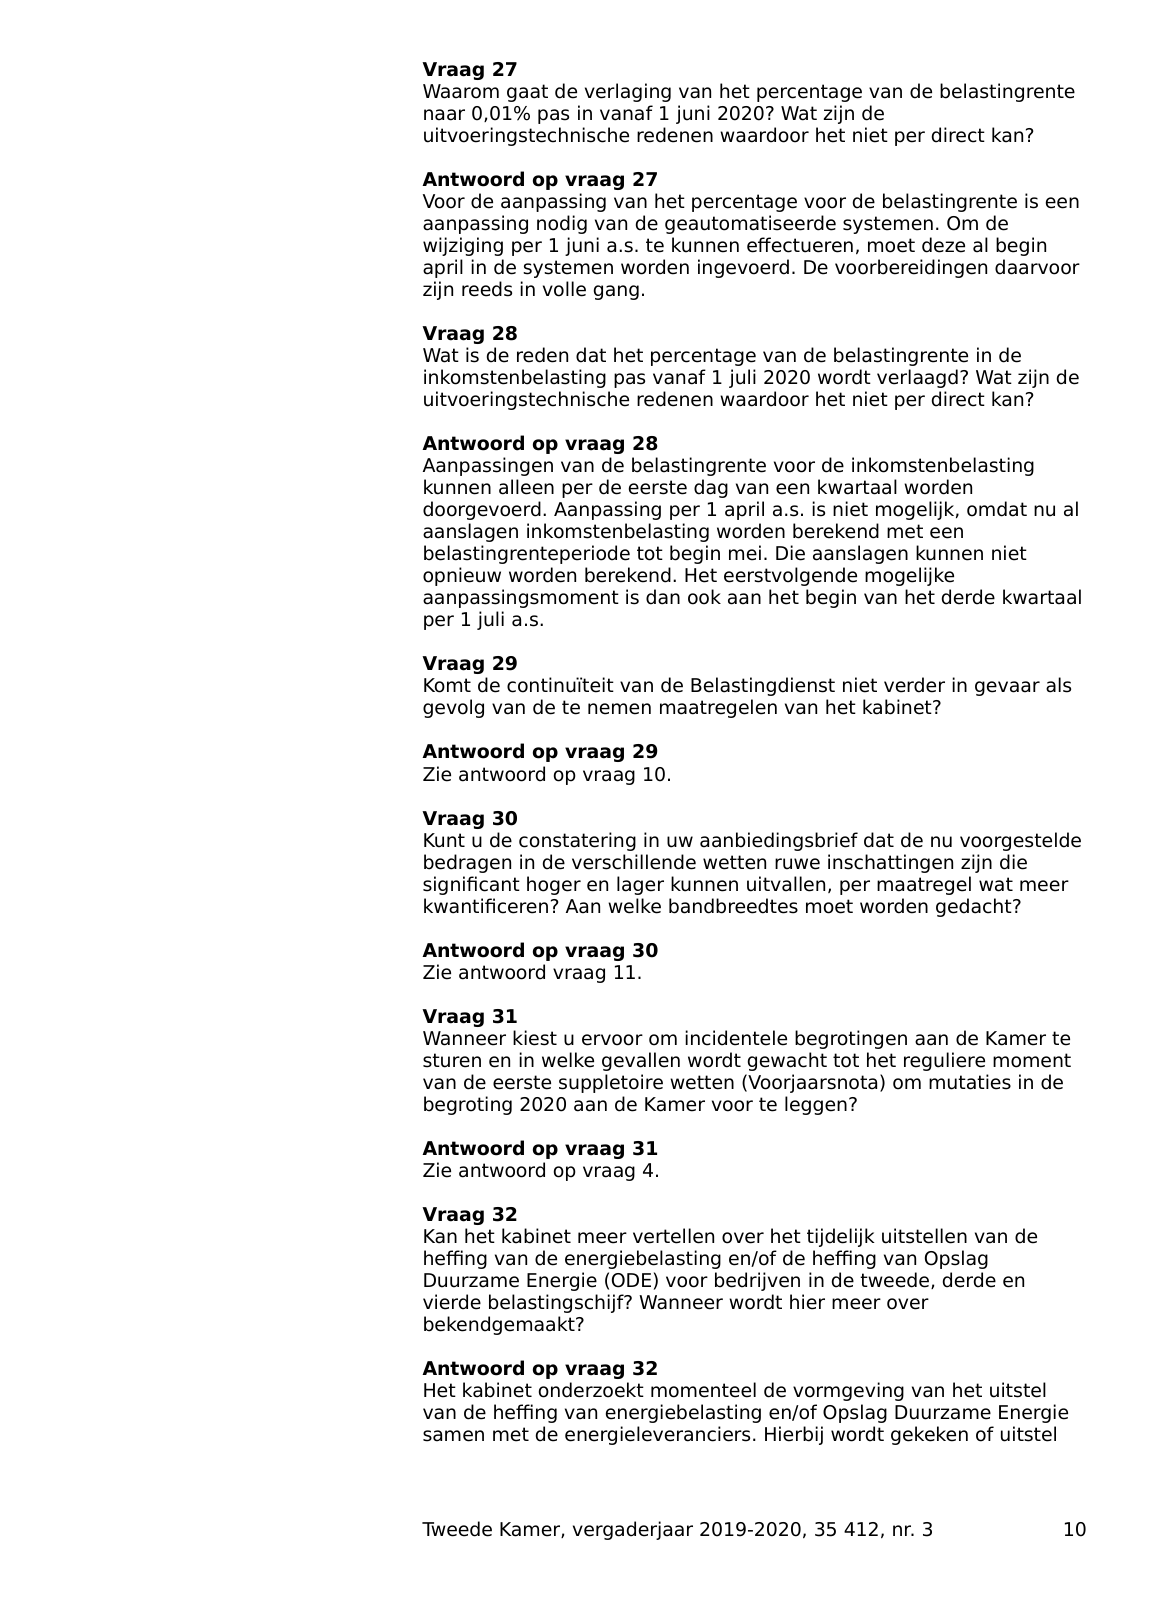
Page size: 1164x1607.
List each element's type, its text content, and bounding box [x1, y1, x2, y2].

subtitle Antwoord op vraag 27 [422, 169, 1087, 191]
text Wat is de reden dat het percentage van de belastingrente in de inkomstenbelasting pas vanaf 1 juli 2020 wordt verlaagd? Wat zijn de uitvoeringstechnische redenen waardoor het niet per direct kan? [422, 345, 1087, 411]
subtitle Vraag 31 [422, 1006, 1087, 1028]
subtitle Vraag 32 [422, 1204, 1087, 1226]
subtitle Antwoord op vraag 29 [422, 741, 1087, 763]
subtitle Vraag 27 [422, 59, 1087, 81]
subtitle Vraag 30 [422, 808, 1087, 829]
text Wanneer kiest u ervoor om incidentele begrotingen aan de Kamer te sturen en in welke gevallen wordt gewacht tot het reguliere moment van de eerste suppletoire wetten (Voorjaarsnota) om mutaties in de begroting 2020 aan de Kamer voor te leggen? [422, 1028, 1087, 1116]
text Zie antwoord op vraag 10. [422, 763, 1087, 785]
subtitle Antwoord op vraag 30 [422, 940, 1087, 962]
text Waarom gaat de verlaging van het percentage van de belastingrente naar 0,01% pas in vanaf 1 juni 2020? Wat zijn de uitvoeringstechnische redenen waardoor het niet per direct kan? [422, 81, 1087, 147]
text Kan het kabinet meer vertellen over het tijdelijk uitstellen van de heffing van de energiebelasting en/of de heffing van Opslag Duurzame Energie (ODE) voor bedrijven in de tweede, derde en vierde belastingschijf? Wanneer wordt hier meer over bekendgemaakt? [422, 1226, 1087, 1336]
subtitle Vraag 29 [422, 653, 1087, 675]
subtitle Antwoord op vraag 32 [422, 1358, 1087, 1380]
text Voor de aanpassing van het percentage voor de belastingrente is een aanpassing nodig van de geautomatiseerde systemen. Om de wijziging per 1 juni a.s. te kunnen effectueren, moet deze al begin april in de systemen worden ingevoerd. De voorbereidingen daarvoor zijn reeds in volle gang. [422, 191, 1087, 301]
text Kunt u de constatering in uw aanbiedingsbrief dat de nu voorgestelde bedragen in de verschillende wetten ruwe inschattingen zijn die significant hoger en lager kunnen uitvallen, per maatregel wat meer kwantificeren? Aan welke bandbreedtes moet worden gedacht? [422, 829, 1087, 917]
text Zie antwoord op vraag 4. [422, 1160, 1087, 1182]
subtitle Antwoord op vraag 28 [422, 433, 1087, 455]
subtitle Vraag 28 [422, 323, 1087, 345]
text Het kabinet onderzoekt momenteel de vormgeving van het uitstel van de heffing van energiebelasting en/of Opslag Duurzame Energie samen met de energieleveranciers. Hierbij wordt gekeken of uitstel [422, 1380, 1087, 1446]
subtitle Antwoord op vraag 31 [422, 1138, 1087, 1160]
text Zie antwoord vraag 11. [422, 962, 1087, 984]
text Komt de continuïteit van de Belastingdienst niet verder in gevaar als gevolg van de te nemen maatregelen van het kabinet? [422, 675, 1087, 719]
text Aanpassingen van de belastingrente voor de inkomstenbelasting kunnen alleen per de eerste dag van een kwartaal worden doorgevoerd. Aanpassing per 1 april a.s. is niet mogelijk, omdat nu al aanslagen inkomstenbelasting worden berekend met een belastingrenteperiode tot begin mei. Die aanslagen kunnen niet opnieuw worden berekend. Het eerstvolgende mogelijke aanpassingsmoment is dan ook aan het begin van het derde kwartaal per 1 juli a.s. [422, 455, 1087, 631]
